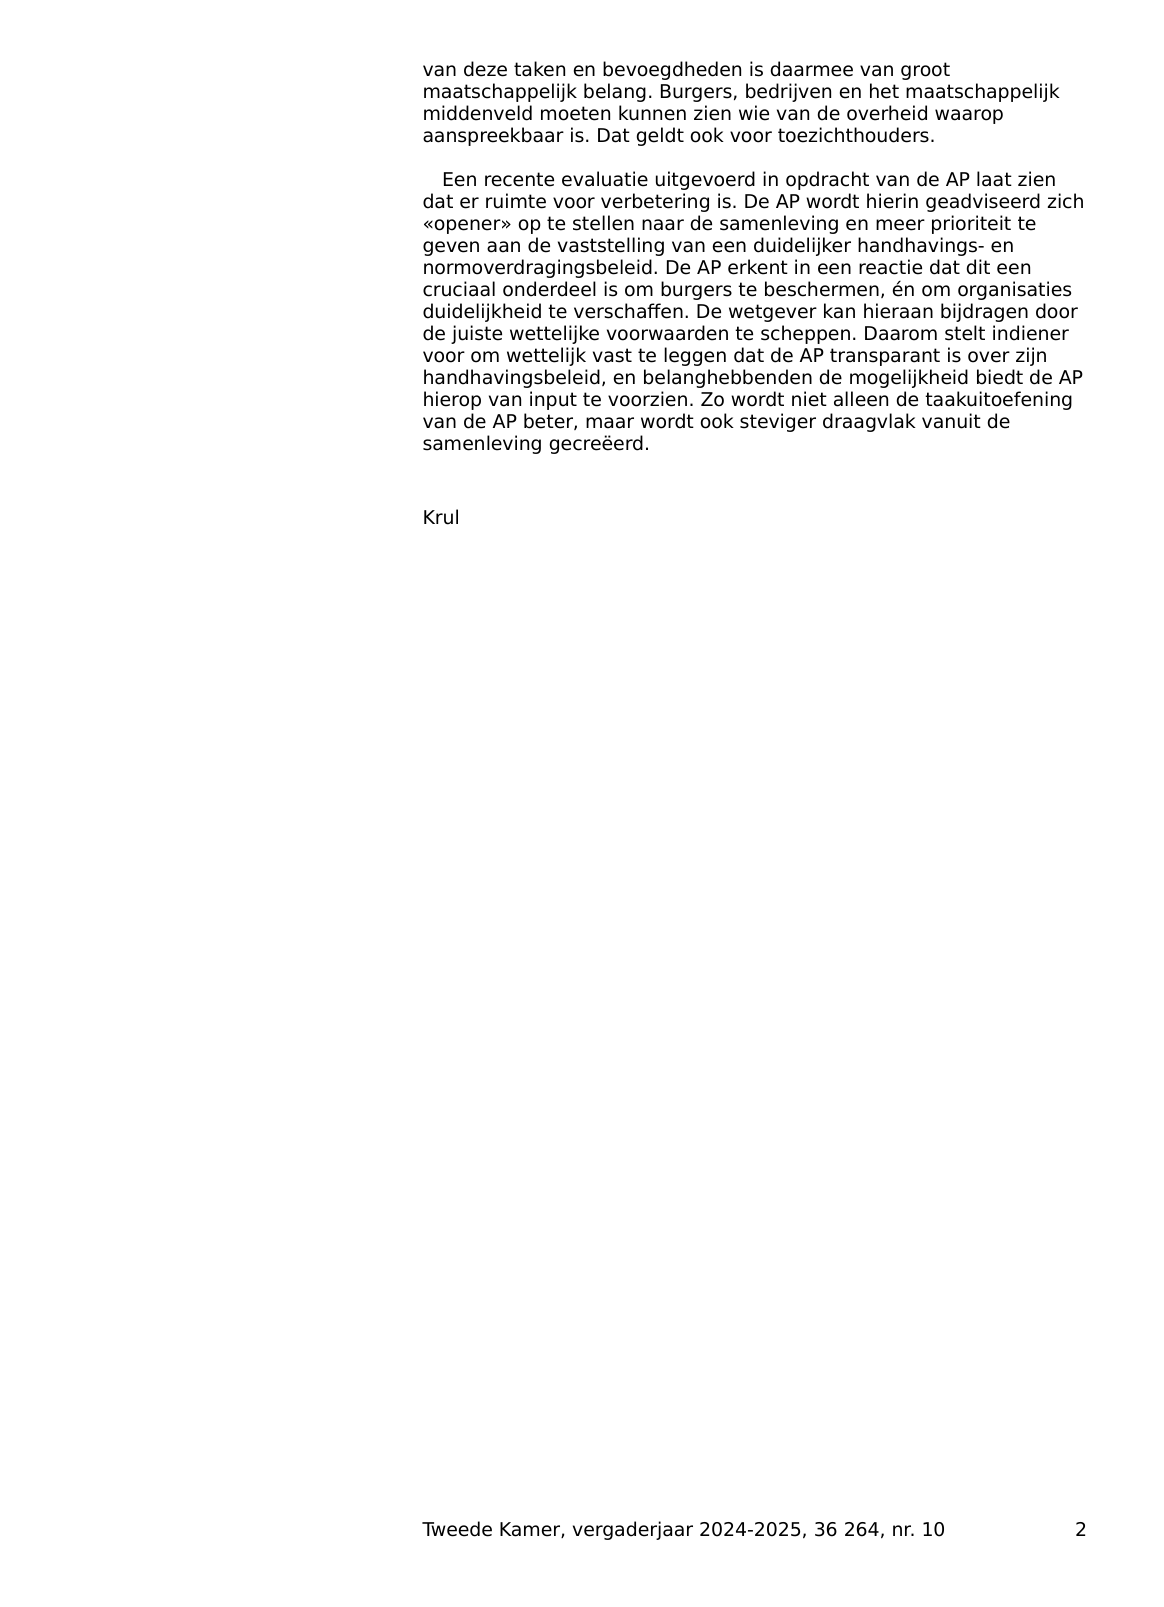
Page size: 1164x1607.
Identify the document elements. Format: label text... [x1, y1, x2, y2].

text van deze taken en bevoegdheden is daarmee van groot maatschappelijk belang. Burgers, bedrijven en het maatschappelijk middenveld moeten kunnen zien wie van de overheid waarop aanspreekbaar is. Dat geldt ook voor toezichthouders. [422, 59, 1087, 147]
text Een recente evaluatie uitgevoerd in opdracht van de AP laat zien dat er ruimte voor verbetering is. De AP wordt hierin geadviseerd zich «opener» op te stellen naar de samenleving en meer prioriteit te geven aan de vaststelling van een duidelijker handhavings- en normoverdragingsbeleid. De AP erkent in een reactie dat dit een cruciaal onderdeel is om burgers te beschermen, én om organisaties duidelijkheid te verschaffen. De wetgever kan hieraan bijdragen door de juiste wettelijke voorwaarden te scheppen. Daarom stelt indiener voor om wettelijk vast te leggen dat de AP transparant is over zijn handhavingsbeleid, en belanghebbenden de mogelijkheid biedt de AP hierop van input te voorzien. Zo wordt niet alleen de taakuitoefening van de AP beter, maar wordt ook steviger draagvlak vanuit de samenleving gecreëerd. [422, 169, 1087, 455]
text Krul [422, 485, 1087, 529]
